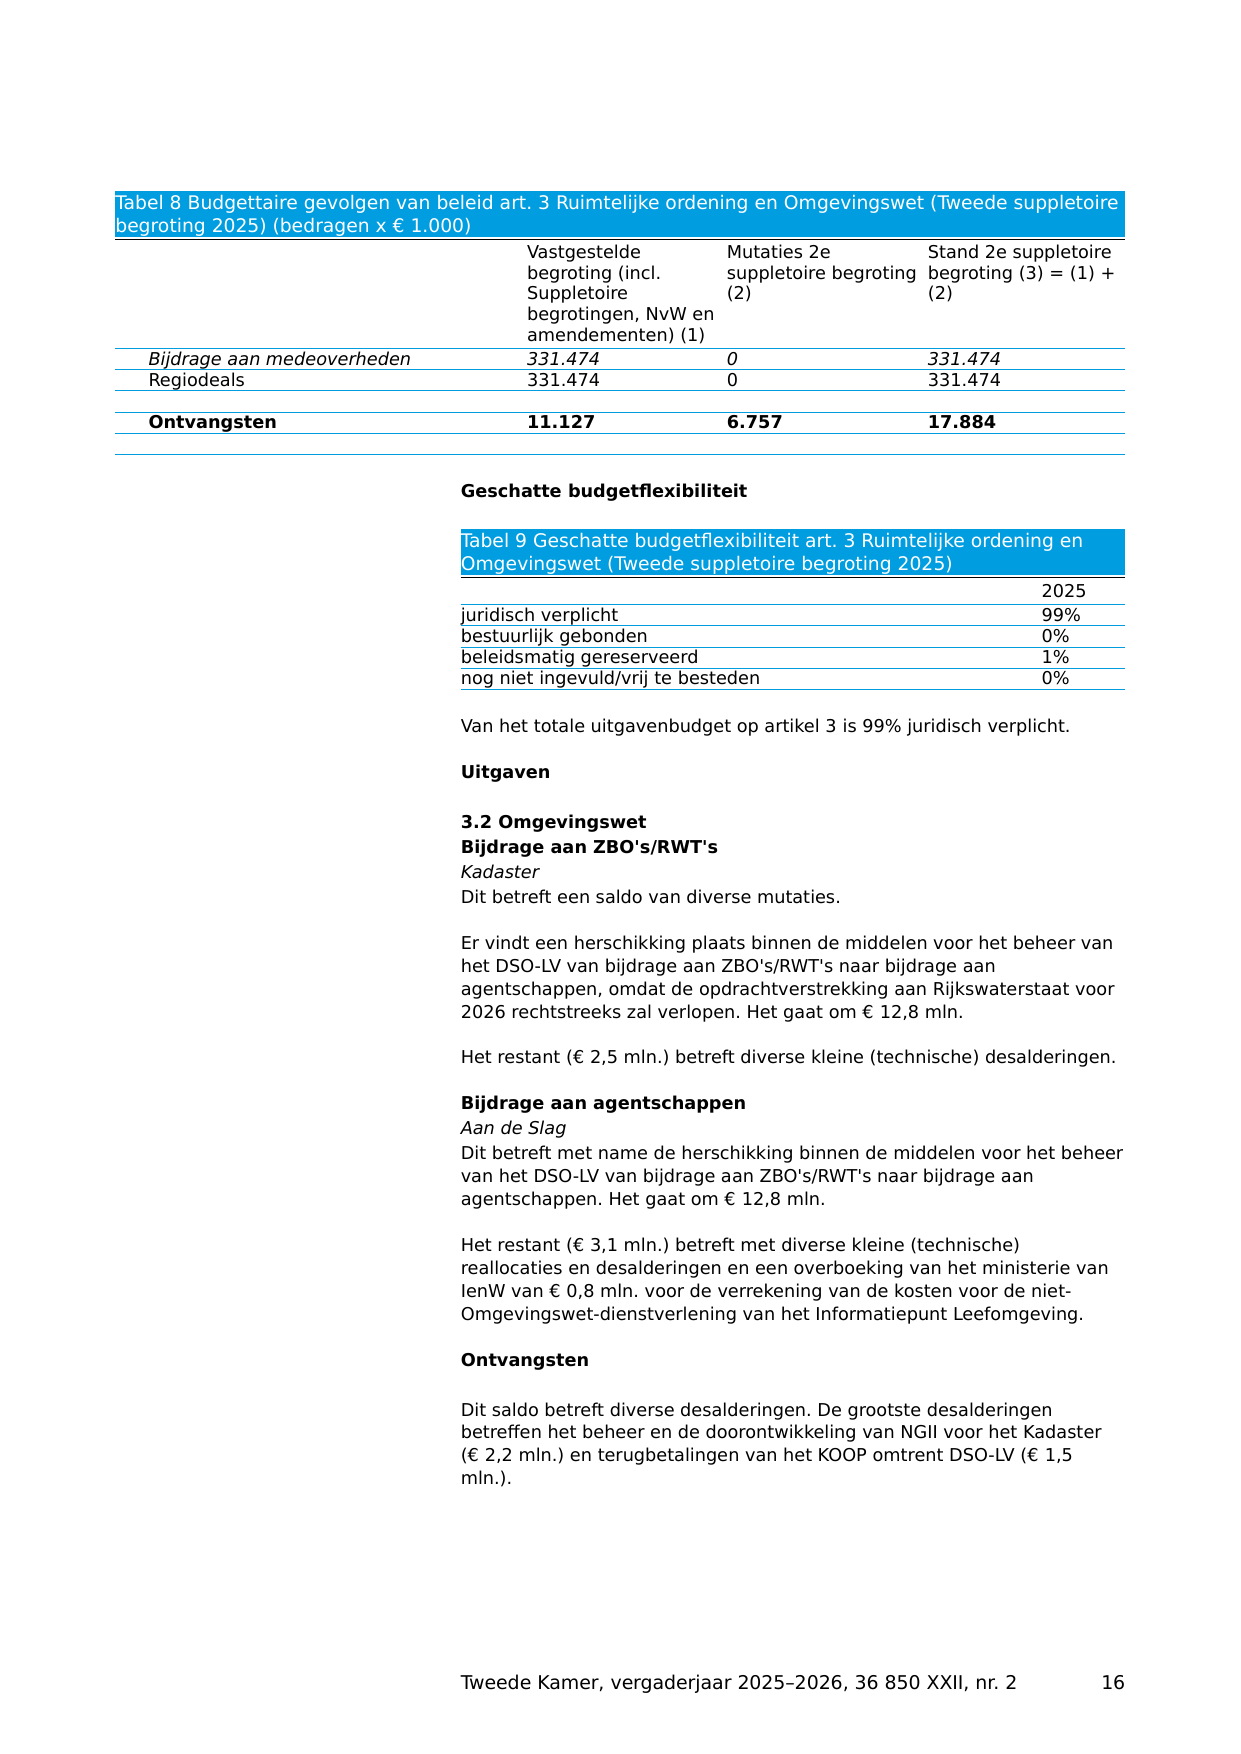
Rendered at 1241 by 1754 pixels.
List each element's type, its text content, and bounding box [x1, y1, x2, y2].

table_cell 17.884 [925, 413, 1125, 433]
table_cell [115, 370, 145, 390]
table_cell 0% [1039, 669, 1125, 689]
text Het restant (€ 2,5 mln.) betreft diverse kleine (technische) desalderingen. [461, 1046, 1125, 1068]
table_cell [115, 413, 145, 433]
table_cell [115, 391, 145, 412]
text Uitgaven [461, 760, 1125, 783]
table_cell [925, 434, 1125, 454]
table_cell 1% [1039, 648, 1125, 668]
table_cell Stand 2e suppletoire begroting (3) = (1) + (2) [925, 240, 1125, 348]
table_cell [145, 240, 524, 348]
table_cell [724, 434, 925, 454]
table_cell [524, 391, 724, 412]
text Bijdrage aan ZBO's/RWT's [461, 835, 1125, 858]
table_cell Ontvangsten [145, 413, 524, 433]
table_cell Regiodeals [145, 370, 524, 390]
table_cell beleidsmatig gereserveerd [461, 648, 1038, 668]
table_cell 331.474 [524, 370, 724, 390]
text Aan de Slag [461, 1116, 1125, 1139]
text Van het totale uitgavenbudget op artikel 3 is 99% juridisch verplicht. [461, 714, 1125, 737]
table_cell 331.474 [524, 349, 724, 369]
table_cell [115, 434, 145, 454]
table_cell [461, 578, 1038, 604]
table_cell 99% [1039, 605, 1125, 625]
table_cell Vastgestelde begroting (incl. Suppletoire begrotingen, NvW en amendementen) (1) [524, 240, 724, 348]
table_cell [115, 349, 145, 369]
table_cell 2025 [1039, 578, 1125, 604]
table_cell 0 [724, 370, 925, 390]
table_cell Mutaties 2e suppletoire begroting (2) [724, 240, 925, 348]
table_cell juridisch verplicht [461, 605, 1038, 625]
table_cell 331.474 [925, 349, 1125, 369]
text Dit saldo betreft diverse desalderingen. De grootste desalderingen betreffen het beheer en de doorontwikkeling van NGII voor het Kadaster (€ 2,2 mln.) en terugbetalingen van het KOOP omtrent DSO-LV (€ 1,5 mln.). [461, 1398, 1125, 1489]
text Er vindt een herschikking plaats binnen de middelen voor het beheer van het DSO-LV van bijdrage aan ZBO's/RWT's naar bijdrage aan agentschappen, omdat de opdrachtverstrekking aan Rijkswaterstaat voor 2026 rechtstreeks zal verlopen. Het gaat om € 12,8 mln. [461, 931, 1125, 1023]
table_cell [724, 391, 925, 412]
text Geschatte budgetflexibiliteit [461, 479, 1125, 502]
table_cell 0 [724, 349, 925, 369]
table_cell [145, 434, 524, 454]
table_cell 0% [1039, 626, 1125, 647]
text Het restant (€ 3,1 mln.) betreft met diverse kleine (technische) reallocaties en desalderingen en een overboeking van het ministerie van IenW van € 0,8 mln. voor de verrekening van de kosten voor de niet-Omgevingswet-dienstverlening van het Informatiepunt Leefomgeving. [461, 1233, 1125, 1325]
table_cell bestuurlijk gebonden [461, 626, 1038, 647]
table_cell 11.127 [524, 413, 724, 433]
table_cell 331.474 [925, 370, 1125, 390]
table_cell [115, 240, 145, 348]
text Ontvangsten [461, 1348, 1125, 1371]
table_cell [524, 434, 724, 454]
table_cell Bijdrage aan medeoverheden [145, 349, 524, 369]
text Dit betreft met name de herschikking binnen de middelen voor het beheer van het DSO-LV van bijdrage aan ZBO's/RWT's naar bijdrage aan agentschappen. Het gaat om € 12,8 mln. [461, 1141, 1125, 1210]
text Dit betreft een saldo van diverse mutaties. [461, 885, 1125, 908]
table_cell 6.757 [724, 413, 925, 433]
text Kadaster [461, 860, 1125, 883]
table_cell [145, 391, 524, 412]
table_cell [925, 391, 1125, 412]
table_cell nog niet ingevuld/vrij te besteden [461, 669, 1038, 689]
text 3.2 Omgevingswet [461, 810, 1125, 833]
text Bijdrage aan agentschappen [461, 1091, 1125, 1114]
